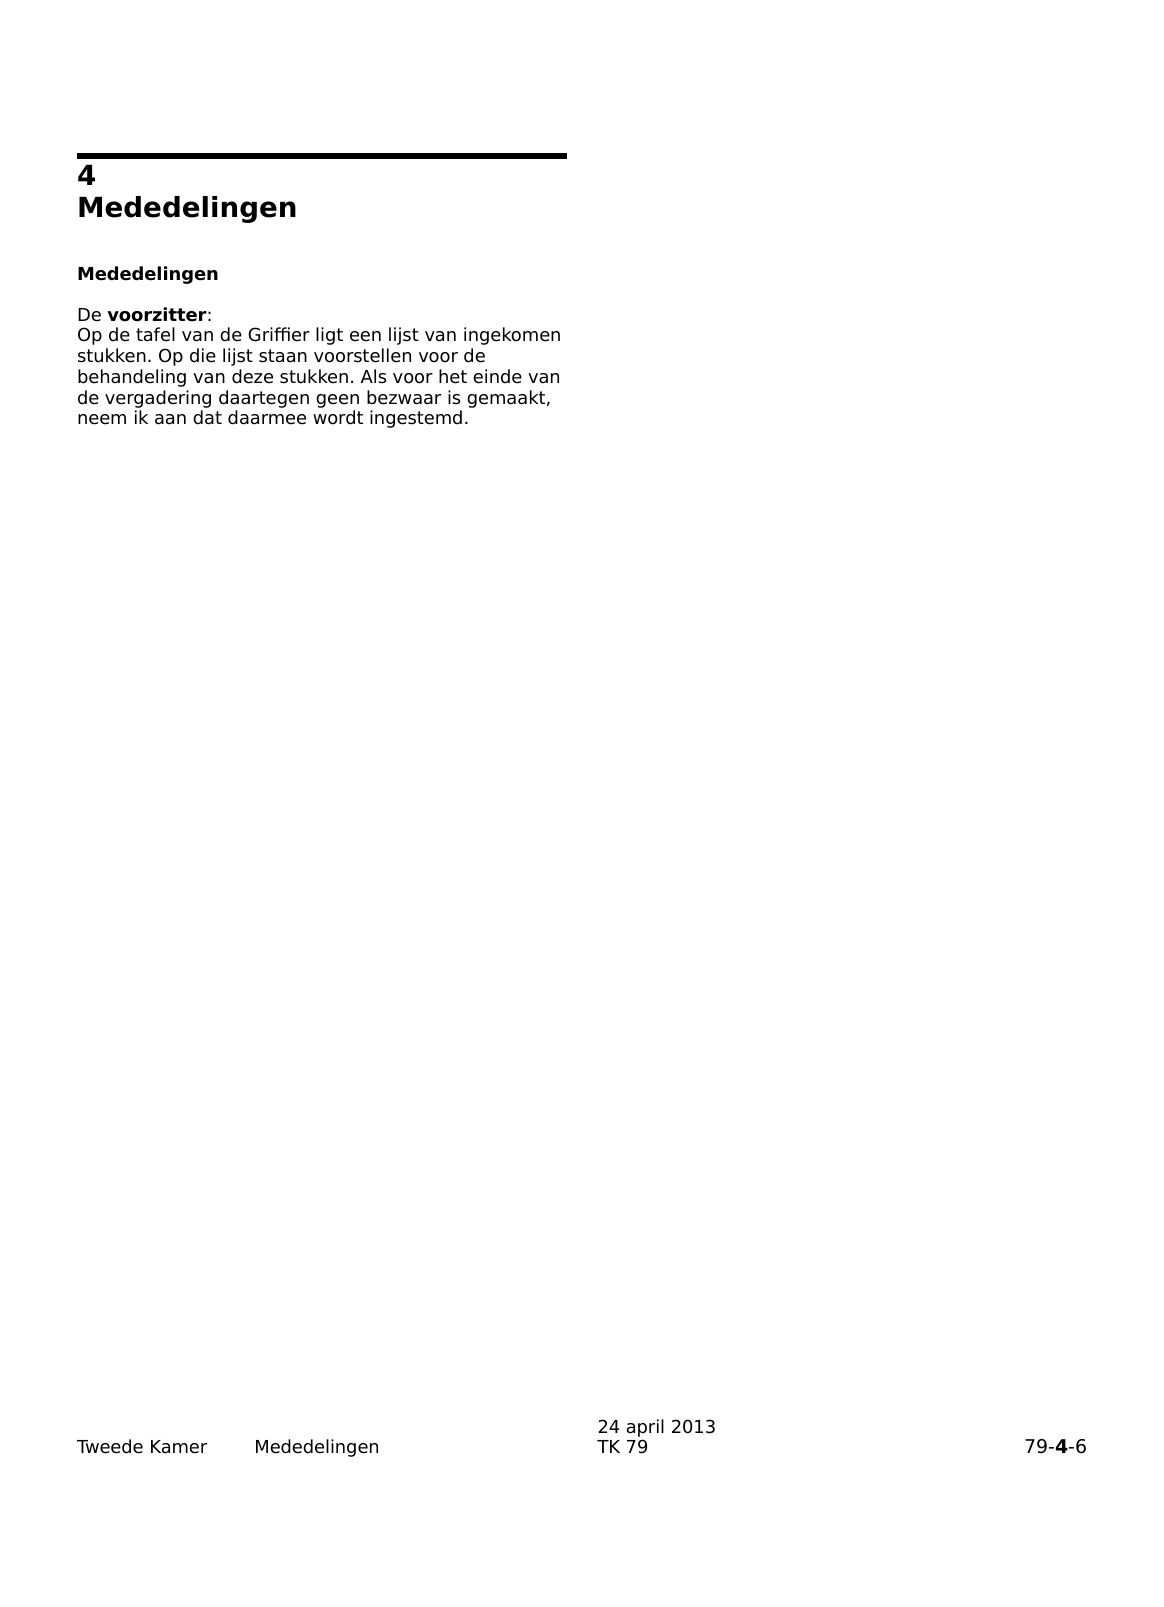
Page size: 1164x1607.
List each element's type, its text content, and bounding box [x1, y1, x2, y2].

text Mededelingen [77, 264, 567, 284]
title 4 Mededelingen [77, 159, 567, 224]
text De voorzitter: [77, 304, 567, 325]
text Op de tafel van de Griffier ligt een lijst van ingekomen stukken. Op die lijst staan voorstellen voor de behandeling van deze stukken. Als voor het einde van de vergadering daartegen geen bezwaar is gemaakt, neem ik aan dat daarmee wordt ingestemd. [77, 325, 567, 429]
